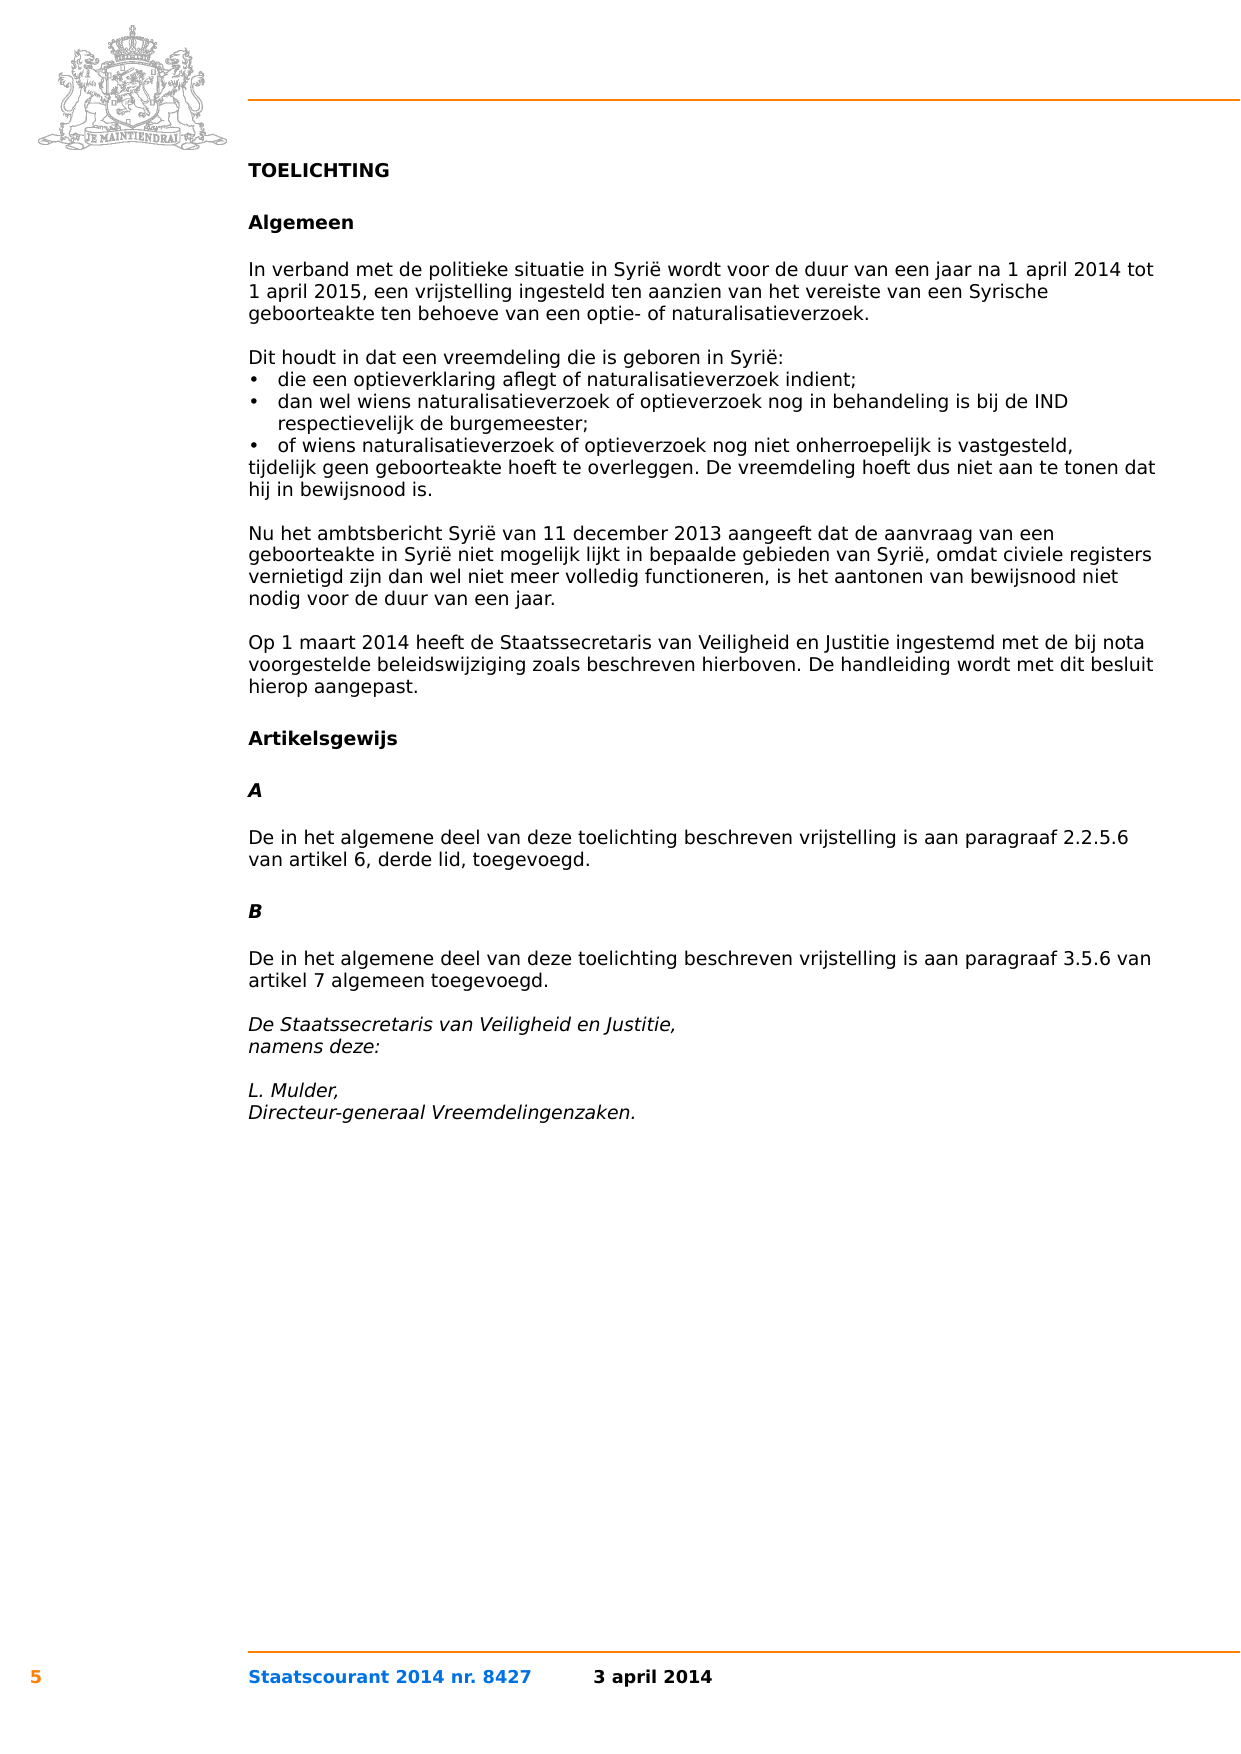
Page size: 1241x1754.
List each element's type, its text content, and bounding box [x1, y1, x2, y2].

picture [38, 25, 227, 150]
text Nu het ambtsbericht Syrië van 11 december 2013 aangeeft dat de aanvraag van een geboorteakte in Syrië niet mogelijk lijkt in bepaalde gebieden van Syrië, omdat civiele registers vernietigd zijn dan wel niet meer volledig functioneren, is het aantonen van bewijsnood niet nodig voor de duur van een jaar. [248, 522, 1163, 610]
subtitle TOELICHTING [248, 160, 1163, 182]
text De in het algemene deel van deze toelichting beschreven vrijstelling is aan paragraaf 2.2.5.6 van artikel 6, derde lid, toegevoegd. [248, 827, 1163, 871]
text • die een optieverklaring aflegt of naturalisatieverzoek indient; [248, 369, 1163, 391]
subtitle B [248, 901, 1163, 923]
subtitle A [248, 780, 1163, 802]
subtitle Artikelsgewijs [248, 728, 1163, 750]
text In verband met de politieke situatie in Syrië wordt voor de duur van een jaar na 1 april 2014 tot 1 april 2015, een vrijstelling ingesteld ten aanzien van het vereiste van een Syrische geboorteakte ten behoeve van een optie- of naturalisatieverzoek. [248, 259, 1163, 325]
text Dit houdt in dat een vreemdeling die is geboren in Syrië: [248, 347, 1163, 369]
text De Staatssecretaris van Veiligheid en Justitie, namens deze: L. Mulder, Directeur-generaal Vreemdelingenzaken. [248, 1014, 1163, 1124]
subtitle Algemeen [248, 212, 1163, 234]
text • dan wel wiens naturalisatieverzoek of optieverzoek nog in behandeling is bij de IND respectievelijk de burgemeester; [248, 391, 1163, 434]
text De in het algemene deel van deze toelichting beschreven vrijstelling is aan paragraaf 3.5.6 van artikel 7 algemeen toegevoegd. [248, 948, 1163, 992]
text tijdelijk geen geboorteakte hoeft te overleggen. De vreemdeling hoeft dus niet aan te tonen dat hij in bewijsnood is. [248, 457, 1163, 501]
text • of wiens naturalisatieverzoek of optieverzoek nog niet onherroepelijk is vastgesteld, [248, 434, 1163, 457]
text Op 1 maart 2014 heeft de Staatssecretaris van Veiligheid en Justitie ingestemd met de bij nota voorgestelde beleidswijziging zoals beschreven hierboven. De handleiding wordt met dit besluit hierop aangepast. [248, 632, 1163, 698]
